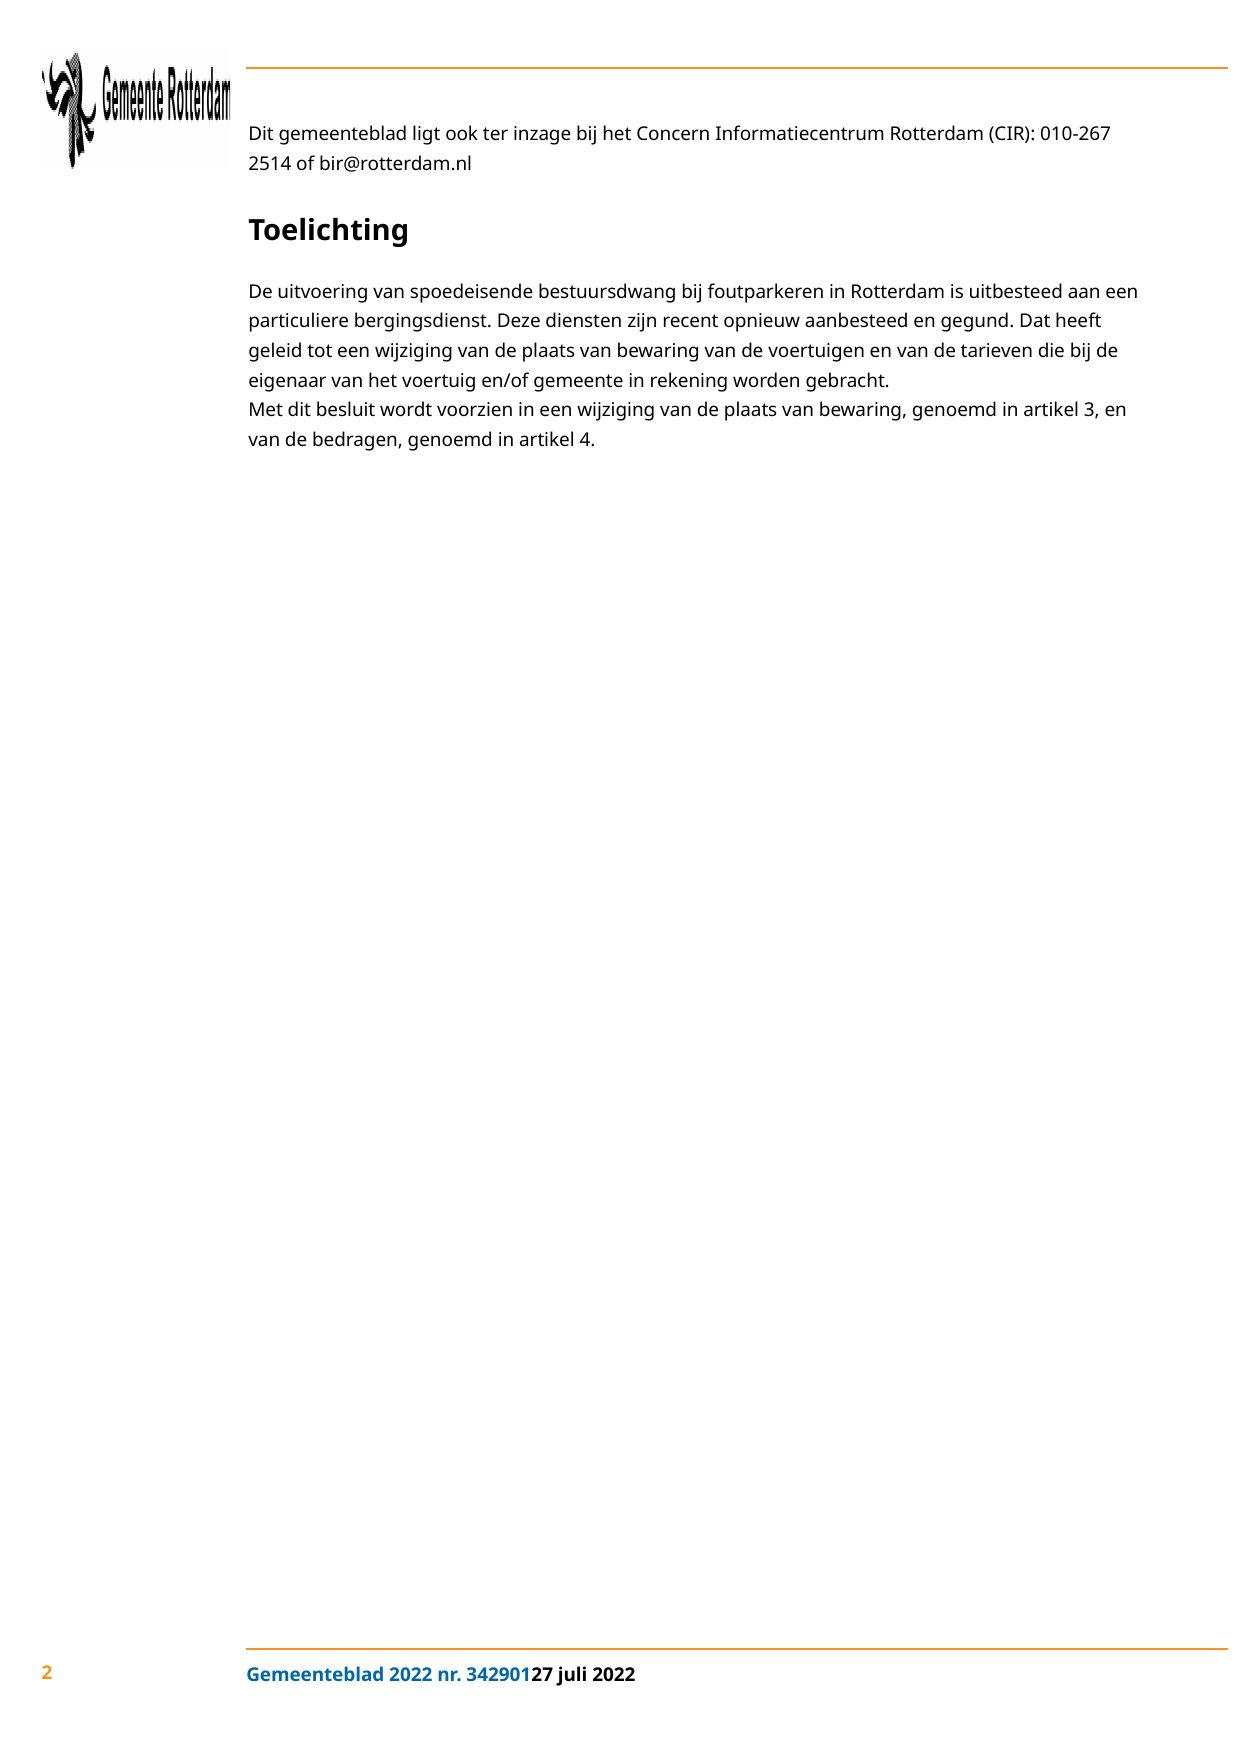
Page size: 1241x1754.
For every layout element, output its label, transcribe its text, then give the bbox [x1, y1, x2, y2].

text Dit gemeenteblad ligt ook ter inzage bij het Concern Informatiecentrum Rotterdam (CIR): 010-267 2514 of bir@rotterdam.nl [248, 121, 1152, 176]
text Met dit besluit wordt voorzien in een wijziging van de plaats van bewaring, genoemd in artikel 3, en van de bedragen, genoemd in artikel 4. [248, 396, 1152, 452]
text Toelichting [248, 209, 1152, 249]
picture [41, 47, 231, 172]
text De uitvoering van spoedeisende bestuursdwang bij foutparkeren in Rotterdam is uitbesteed aan een particuliere bergingsdienst. Deze diensten zijn recent opnieuw aanbesteed en gegund. Dat heeft geleid tot een wijziging van de plaats van bewaring van de voertuigen en van de tarieven die bij de eigenaar van het voertuig en/of gemeente in rekening worden gebracht. [248, 278, 1152, 393]
